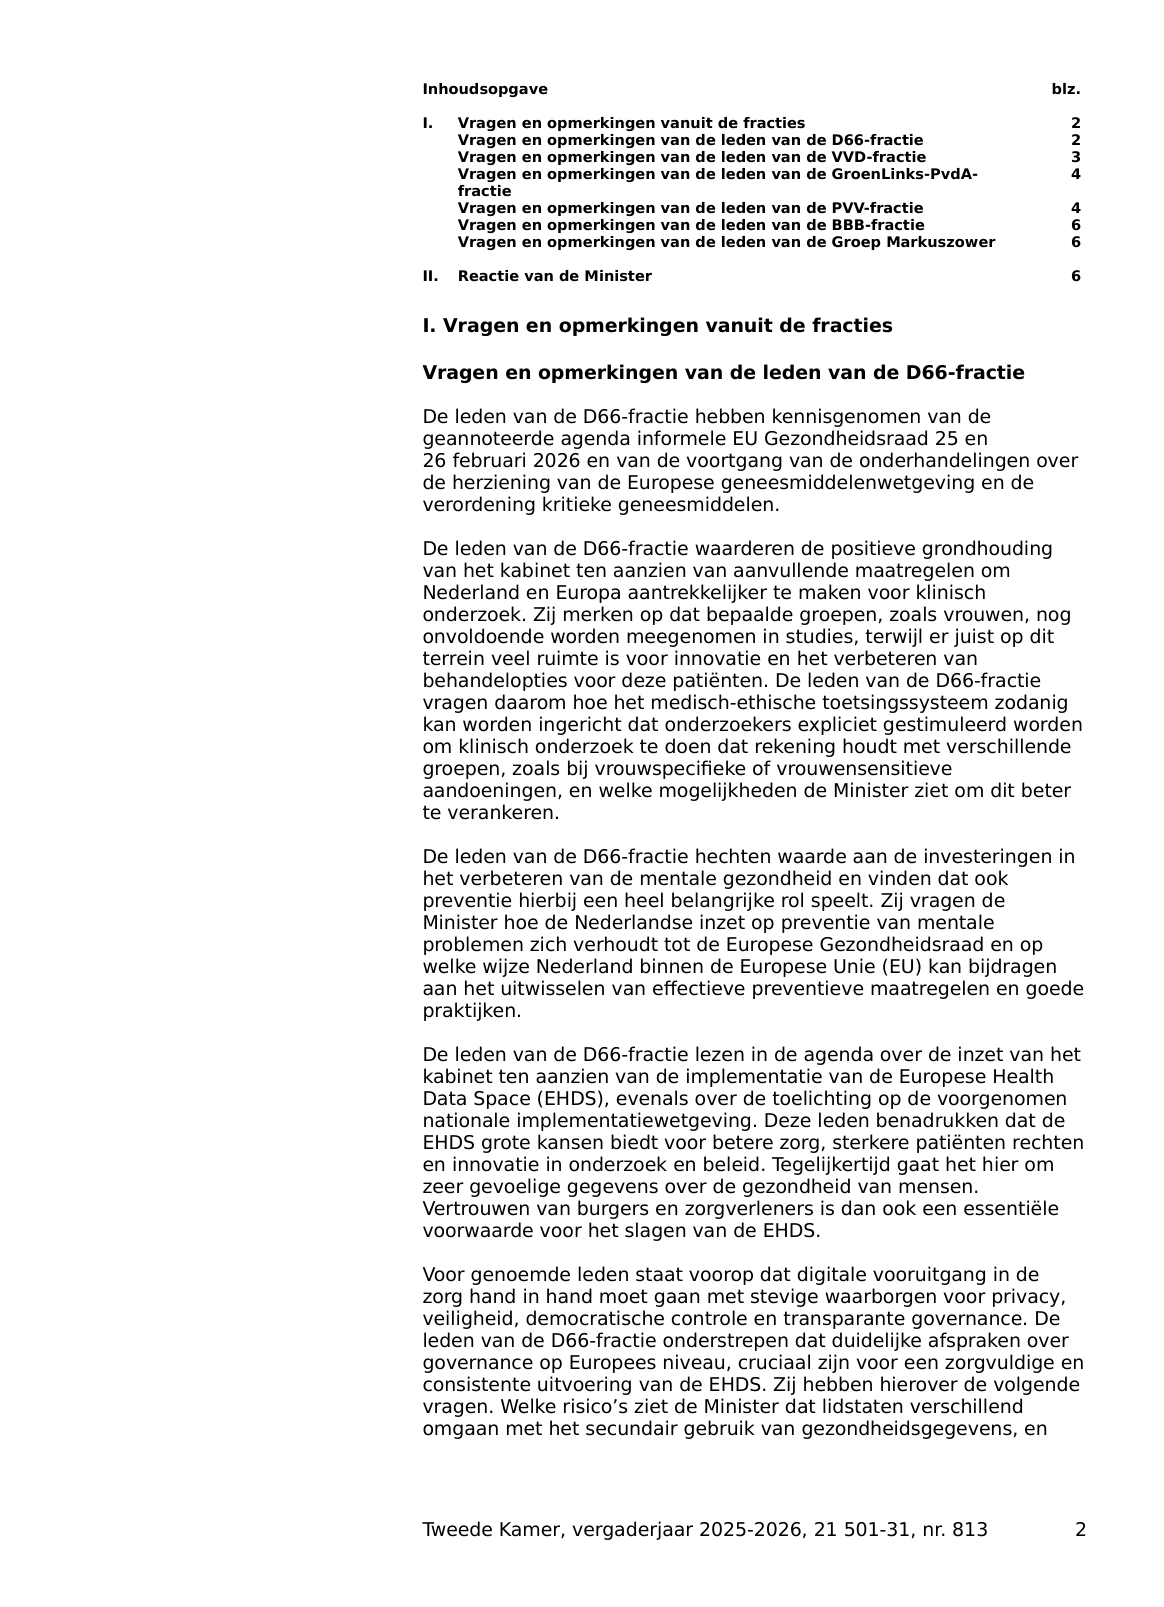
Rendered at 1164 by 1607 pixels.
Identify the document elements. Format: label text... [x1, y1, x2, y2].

table_cell 6 [1028, 217, 1087, 234]
table_header Inhoudsopgave [422, 81, 1028, 98]
table_cell [452, 98, 1028, 115]
table_cell [452, 251, 1028, 268]
table_cell 2 [1028, 115, 1087, 132]
table_cell [422, 217, 452, 234]
table_cell Vragen en opmerkingen van de leden van de Groep Markuszower [452, 234, 1028, 251]
table_cell [422, 200, 452, 217]
table_cell [422, 251, 452, 268]
table_cell 4 [1028, 166, 1087, 200]
table_cell II. [422, 268, 452, 285]
subtitle I. Vragen en opmerkingen vanuit de fracties [422, 315, 1087, 337]
text De leden van de D66-fractie lezen in de agenda over de inzet van het kabinet ten aanzien van de implementatie van de Europese Health Data Space (EHDS), evenals over de toelichting op de voorgenomen nationale implementatiewetgeving. Deze leden benadrukken dat de EHDS grote kansen biedt voor betere zorg, sterkere patiënten rechten en innovatie in onderzoek en beleid. Tegelijkertijd gaat het hier om zeer gevoelige gegevens over de gezondheid van mensen. Vertrouwen van burgers en zorgverleners is dan ook een essentiële voorwaarde voor het slagen van de EHDS. [422, 1044, 1087, 1242]
table_cell 4 [1028, 200, 1087, 217]
text Voor genoemde leden staat voorop dat digitale vooruitgang in de zorg hand in hand moet gaan met stevige waarborgen voor privacy, veiligheid, democratische controle en transparante governance. De leden van de D66-fractie onderstrepen dat duidelijke afspraken over governance op Europees niveau, cruciaal zijn voor een zorgvuldige en consistente uitvoering van de EHDS. Zij hebben hierover de volgende vragen. Welke risico’s ziet de Minister dat lidstaten verschillend omgaan met het secundair gebruik van gezondheidsgegevens, en [422, 1264, 1087, 1440]
text De leden van de D66-fractie waarderen de positieve grondhouding van het kabinet ten aanzien van aanvullende maatregelen om Nederland en Europa aantrekkelijker te maken voor klinisch onderzoek. Zij merken op dat bepaalde groepen, zoals vrouwen, nog onvoldoende worden meegenomen in studies, terwijl er juist op dit terrein veel ruimte is voor innovatie en het verbeteren van behandelopties voor deze patiënten. De leden van de D66-fractie vragen daarom hoe het medisch-ethische toetsingssysteem zodanig kan worden ingericht dat onderzoekers expliciet gestimuleerd worden om klinisch onderzoek te doen dat rekening houdt met verschillende groepen, zoals bij vrouwspecifieke of vrouwensensitieve aandoeningen, en welke mogelijkheden de Minister ziet om dit beter te verankeren. [422, 538, 1087, 824]
table_cell Reactie van de Minister [452, 268, 1028, 285]
table_cell Vragen en opmerkingen vanuit de fracties [452, 115, 1028, 132]
table_cell [1028, 251, 1087, 268]
text De leden van de D66-fractie hechten waarde aan de investeringen in het verbeteren van de mentale gezondheid en vinden dat ook preventie hierbij een heel belangrijke rol speelt. Zij vragen de Minister hoe de Nederlandse inzet op preventie van mentale problemen zich verhoudt tot de Europese Gezondheidsraad en op welke wijze Nederland binnen de Europese Unie (EU) kan bijdragen aan het uitwisselen van effectieve preventieve maatregelen en goede praktijken. [422, 846, 1087, 1022]
table_cell [422, 98, 452, 115]
table_cell 6 [1028, 268, 1087, 285]
table_cell 3 [1028, 149, 1087, 166]
table_cell [422, 149, 452, 166]
table_cell Vragen en opmerkingen van de leden van de GroenLinks-PvdA-fractie [452, 166, 1028, 200]
table_cell 2 [1028, 132, 1087, 149]
table_cell [422, 166, 452, 200]
table_cell [422, 132, 452, 149]
table_cell Vragen en opmerkingen van de leden van de D66-fractie [452, 132, 1028, 149]
table_cell [422, 234, 452, 251]
text De leden van de D66-fractie hebben kennisgenomen van de geannoteerde agenda informele EU Gezondheidsraad 25 en 26 februari 2026 en van de voortgang van de onderhandelingen over de herziening van de Europese geneesmiddelenwetgeving en de verordening kritieke geneesmiddelen. [422, 406, 1087, 516]
table_cell I. [422, 115, 452, 132]
table_cell 6 [1028, 234, 1087, 251]
table_cell [1028, 98, 1087, 115]
table_header blz. [1028, 81, 1087, 98]
table_cell Vragen en opmerkingen van de leden van de PVV-fractie [452, 200, 1028, 217]
table_cell Vragen en opmerkingen van de leden van de VVD-fractie [452, 149, 1028, 166]
table_cell Vragen en opmerkingen van de leden van de BBB-fractie [452, 217, 1028, 234]
subtitle Vragen en opmerkingen van de leden van de D66-fractie [422, 362, 1087, 384]
